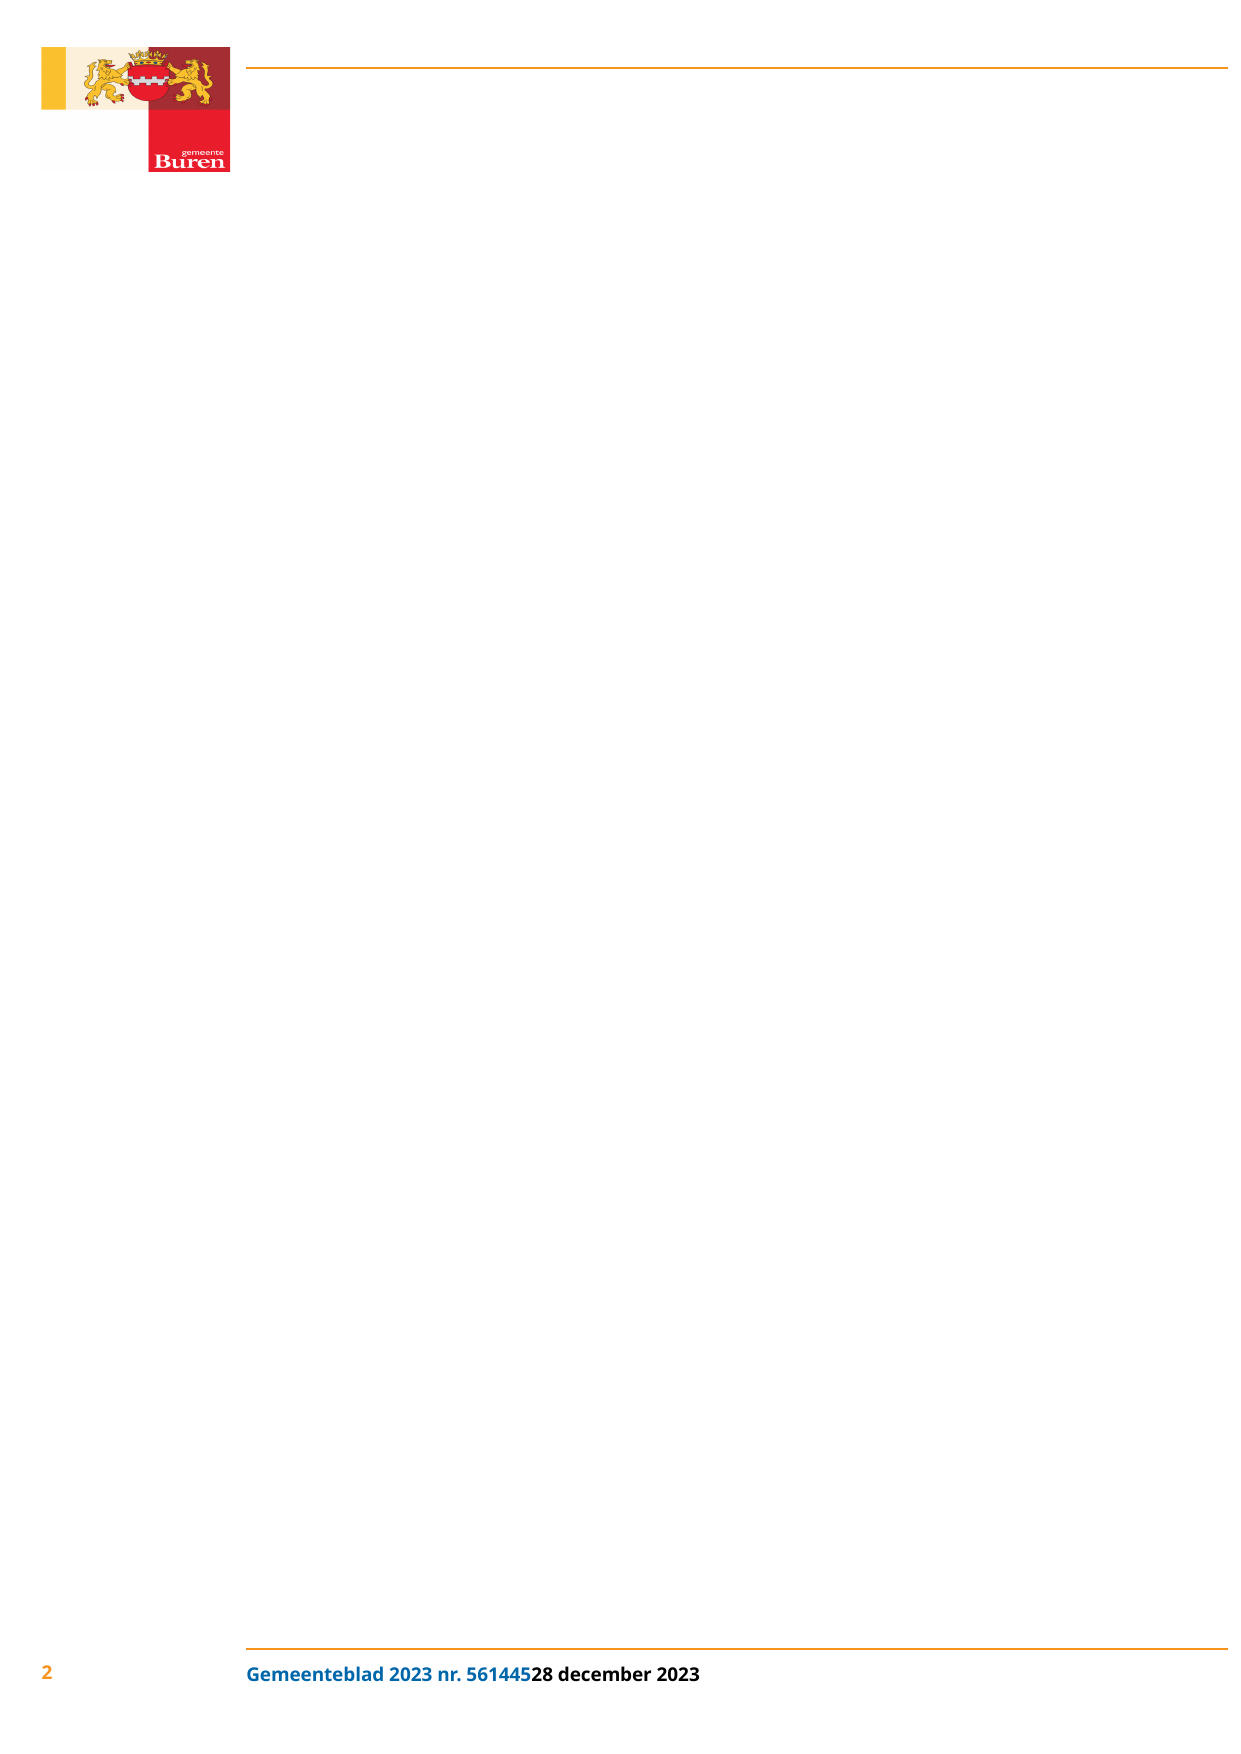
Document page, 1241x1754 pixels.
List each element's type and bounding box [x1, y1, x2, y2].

picture [41, 47, 231, 172]
